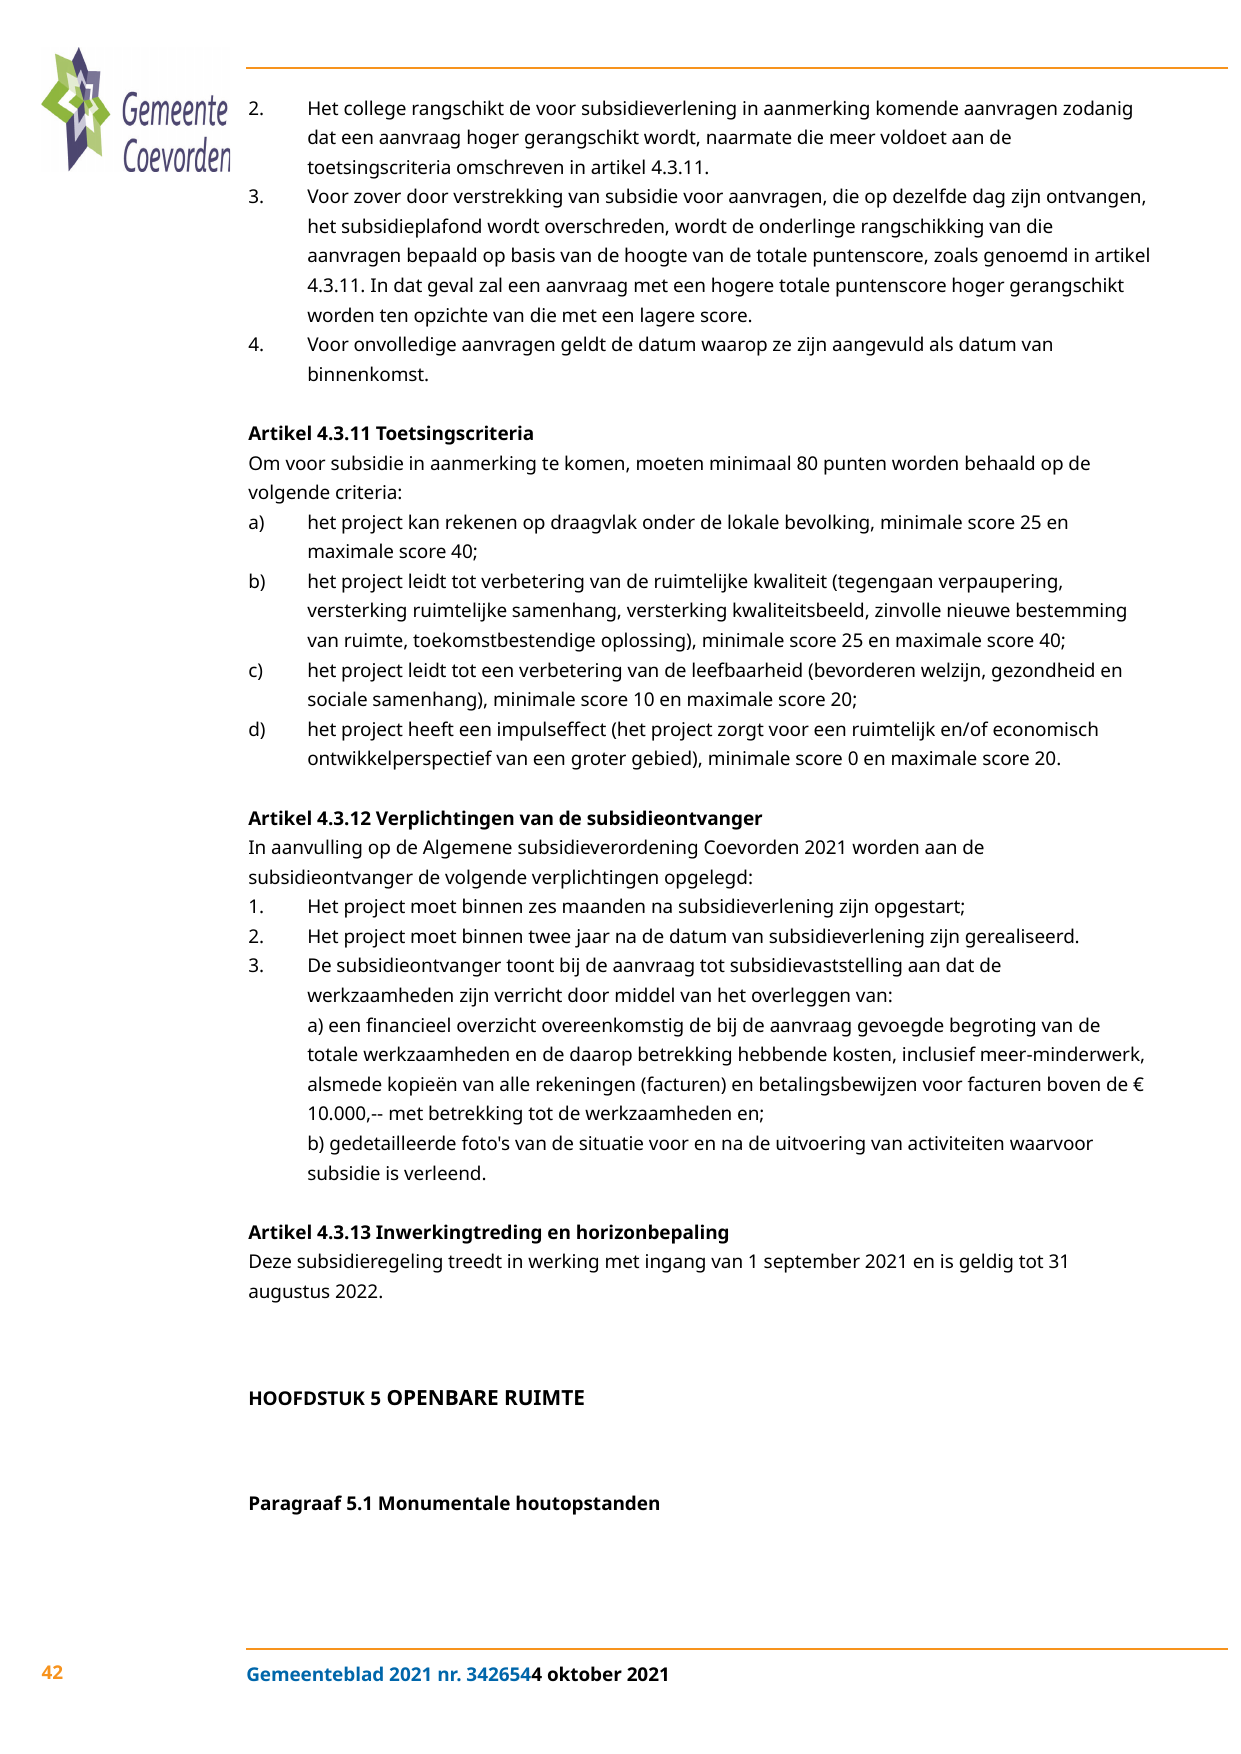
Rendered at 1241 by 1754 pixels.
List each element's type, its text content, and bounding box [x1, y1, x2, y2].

text Deze subsidieregeling treedt in werking met ingang van 1 september 2021 en is geldig tot 31 augustus 2022. [248, 1248, 1152, 1304]
list a) een financieel overzicht overeenkomstig de bij de aanvraag gevoegde begroting van de totale werkzaamheden en de daarop betrekking hebbende kosten, inclusief meer-minderwerk, alsmede kopieën van alle rekeningen (facturen) en betalingsbewijzen voor facturen boven de € 10.000,-- met betrekking tot de werkzaamheden en; [248, 1012, 1152, 1126]
list Voor zover door verstrekking van subsidie voor aanvragen, die op dezelfde dag zijn ontvangen, het subsidieplafond wordt overschreden, wordt de onderlinge rangschikking van die aanvragen bepaald op basis van de hoogte van de totale puntenscore, zoals genoemd in artikel 4.3.11. In dat geval zal een aanvraag met een hogere totale puntenscore hoger gerangschikt worden ten opzichte van die met een lagere score. [248, 183, 1152, 328]
list Het college rangschikt de voor subsidieverlening in aanmerking komende aanvragen zodanig dat een aanvraag hoger gerangschikt wordt, naarmate die meer voldoet aan de toetsingscriteria omschreven in artikel 4.3.11. [248, 95, 1152, 180]
list het project heeft een impulseffect (het project zorgt voor een ruimtelijk en/of economisch ontwikkelperspectief van een groter gebied), minimale score 0 en maximale score 20. [248, 716, 1152, 771]
text HOOFDSTUK 5 OPENBARE RUIMTE [248, 1383, 1152, 1411]
text Artikel 4.3.12 Verplichtingen van de subsidieontvanger [248, 805, 1152, 831]
text In aanvulling op de Algemene subsidieverordening Coevorden 2021 worden aan de subsidieontvanger de volgende verplichtingen opgelegd: [248, 834, 1152, 890]
list De subsidieontvanger toont bij de aanvraag tot subsidievaststelling aan dat de werkzaamheden zijn verricht door middel van het overleggen van: [248, 953, 1152, 1008]
text Om voor subsidie in aanmerking te komen, moeten minimaal 80 punten worden behaald op de volgende criteria: [248, 450, 1152, 505]
list het project leidt tot een verbetering van de leefbaarheid (bevorderen welzijn, gezondheid en sociale samenhang), minimale score 10 en maximale score 20; [248, 657, 1152, 712]
text Paragraaf 5.1 Monumentale houtopstanden [248, 1490, 1152, 1516]
picture [41, 47, 231, 172]
list het project kan rekenen op draagvlak onder de lokale bevolking, minimale score 25 en maximale score 40; [248, 509, 1152, 564]
list Het project moet binnen twee jaar na de datum van subsidieverlening zijn gerealiseerd. [248, 923, 1152, 949]
list Voor onvolledige aanvragen geldt de datum waarop ze zijn aangevuld als datum van binnenkomst. [248, 331, 1152, 387]
list Het project moet binnen zes maanden na subsidieverlening zijn opgestart; [248, 893, 1152, 919]
text Artikel 4.3.13 Inwerkingtreding en horizonbepaling [248, 1219, 1152, 1245]
list het project leidt tot verbetering van de ruimtelijke kwaliteit (tegengaan verpaupering, versterking ruimtelijke samenhang, versterking kwaliteitsbeeld, zinvolle nieuwe bestemming van ruimte, toekomstbestendige oplossing), minimale score 25 en maximale score 40; [248, 568, 1152, 653]
text Artikel 4.3.11 Toetsingscriteria [248, 420, 1152, 446]
list b) gedetailleerde foto's van de situatie voor en na de uitvoering van activiteiten waarvoor subsidie is verleend. [248, 1130, 1152, 1186]
